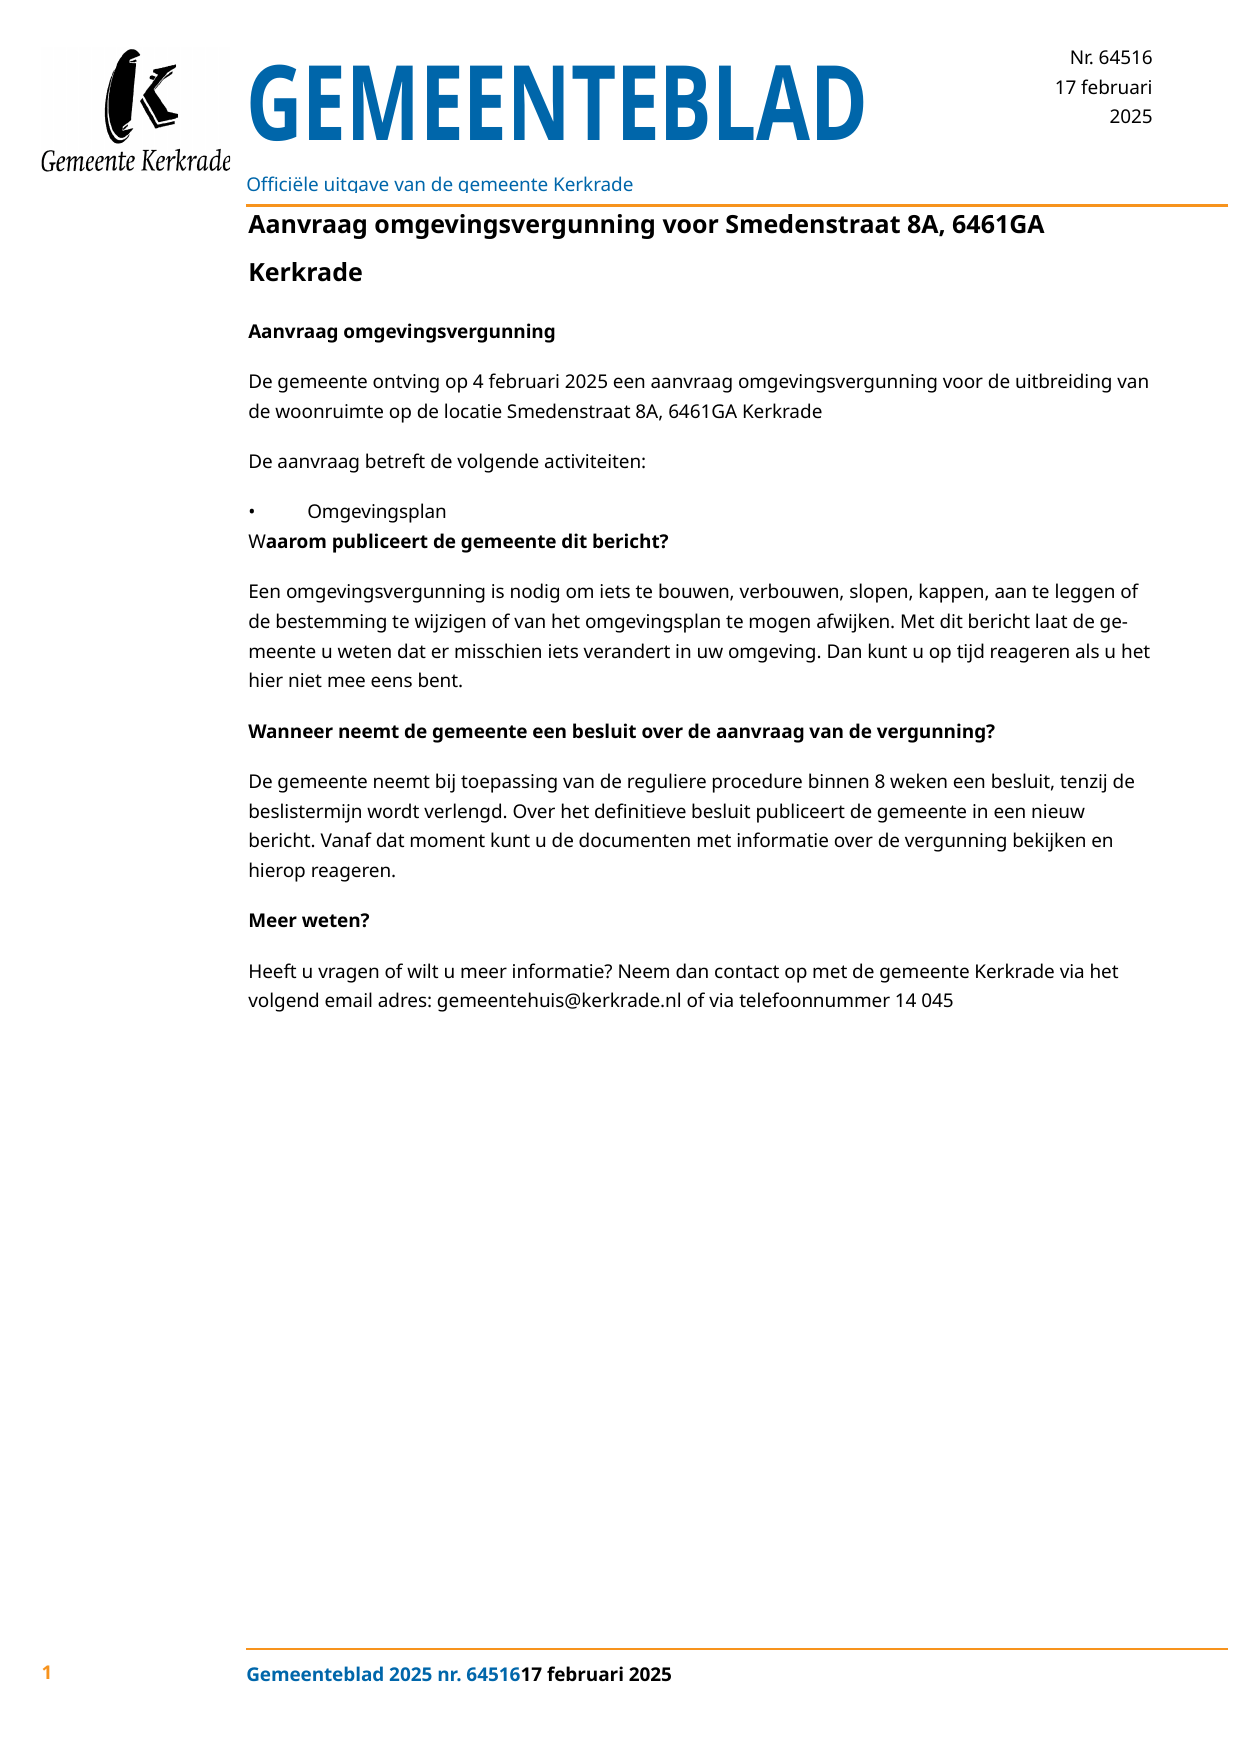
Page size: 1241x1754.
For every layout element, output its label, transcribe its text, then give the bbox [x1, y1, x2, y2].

text De aanvraag betreft de volgende activiteiten: [248, 448, 1152, 474]
picture [41, 47, 231, 172]
text Wanneer neemt de gemeente een besluit over de aanvraag van de vergunning? [248, 718, 1152, 744]
text Meer weten? [248, 907, 1152, 933]
text Waarom publiceert de gemeente dit bericht? [248, 528, 1152, 554]
text De gemeente neemt bij toepassing van de reguliere procedure binnen 8 weken een besluit, tenzij de beslistermijn wordt verlengd. Over het definitieve besluit publiceert de gemeente in een nieuw bericht. Vanaf dat moment kunt u de documenten met informatie over de vergunning bekijken en hierop reageren. [248, 768, 1152, 883]
text De gemeente ontving op 4 februari 2025 een aanvraag omgevingsvergunning voor de uitbreiding van de woonruimte op de locatie Smedenstraat 8A, 6461GA Kerkrade [248, 368, 1152, 424]
text Heeft u vragen of wilt u meer informatie? Neem dan contact op met de gemeente Kerkrade via het volgend email adres: gemeentehuis@kerkrade.nl of via telefoonnummer 14 045 [248, 958, 1152, 1013]
list Omgevingsplan [248, 499, 1152, 524]
text Aanvraag omgevingsvergunning [248, 318, 1152, 344]
text Een omgevingsvergunning is nodig om iets te bouwen, verbouwen, slopen, kappen, aan te leggen of de bestemming te wijzigen of van het omgevingsplan te mogen afwijken. Met dit bericht laat de ge- meente u weten dat er misschien iets verandert in uw omgeving. Dan kunt u op tijd reageren als u het hier niet mee eens bent. [248, 579, 1152, 693]
text Aanvraag omgevingsvergunning voor Smedenstraat 8A, 6461GA Kerkrade [248, 207, 1152, 288]
